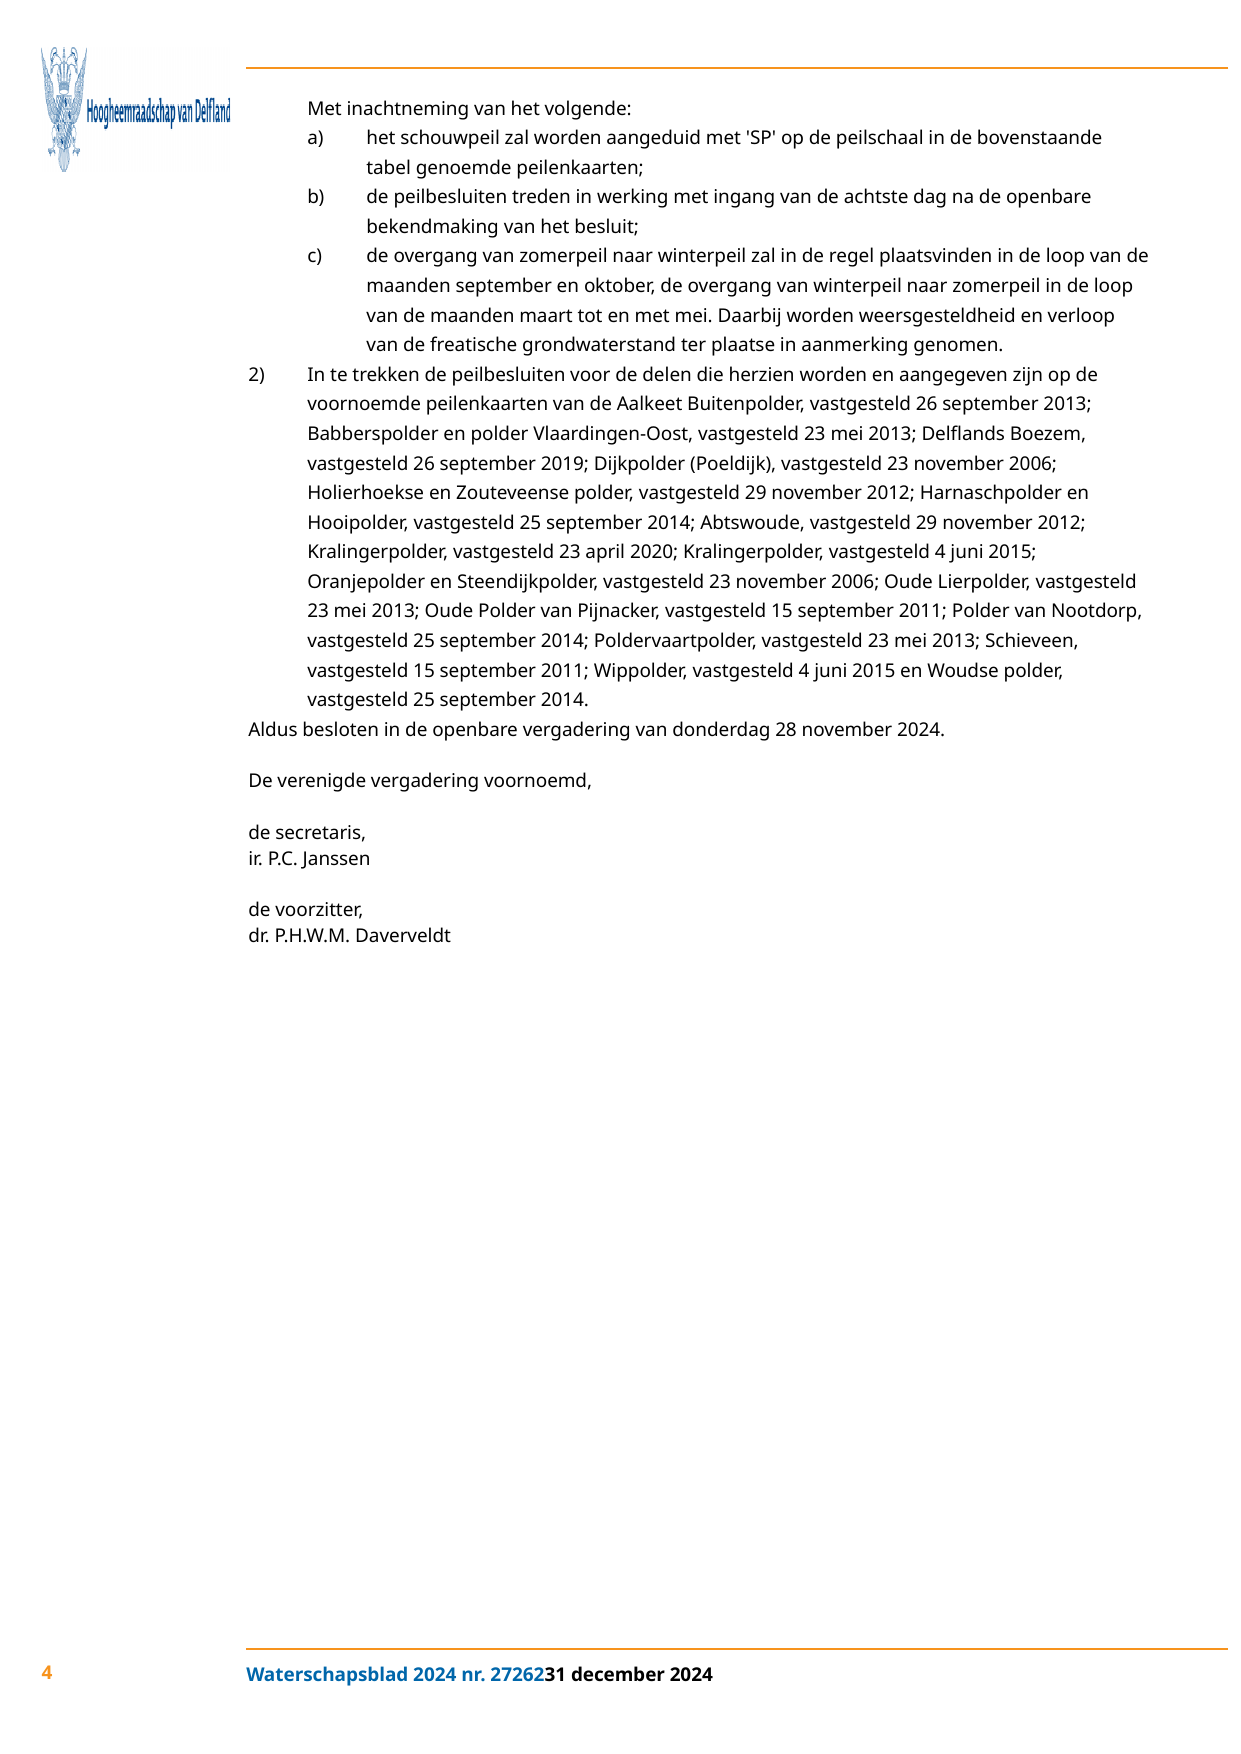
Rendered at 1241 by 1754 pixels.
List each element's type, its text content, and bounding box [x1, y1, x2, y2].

list Met inachtneming van het volgende: [248, 95, 1152, 121]
text de secretaris, [248, 819, 1152, 845]
text dr. P.H.W.M. Daverveldt [248, 922, 1152, 948]
text ir. P.C. Janssen [248, 845, 1152, 870]
text De verenigde vergadering voornoemd, [248, 767, 1152, 793]
list het schouwpeil zal worden aangeduid met 'SP' op de peilschaal in de bovenstaande tabel genoemde peilenkaarten; [307, 124, 1152, 180]
text de voorzitter, [248, 896, 1152, 922]
list de peilbesluiten treden in werking met ingang van de achtste dag na de openbare bekendmaking van het besluit; [307, 183, 1152, 239]
list de overgang van zomerpeil naar winterpeil zal in de regel plaatsvinden in de loop van de maanden september en oktober, de overgang van winterpeil naar zomerpeil in de loop van de maanden maart tot en met mei. Daarbij worden weersgesteldheid en verloop van de freatische grondwaterstand ter plaatse in aanmerking genomen. [307, 243, 1152, 357]
text Aldus besloten in de openbare vergadering van donderdag 28 november 2024. [248, 716, 1152, 742]
list In te trekken de peilbesluiten voor de delen die herzien worden en aangegeven zijn op de voornoemde peilenkaarten van de Aalkeet Buitenpolder, vastgesteld 26 september 2013; Babberspolder en polder Vlaardingen-Oost, vastgesteld 23 mei 2013; Delflands Boezem, vastgesteld 26 september 2019; Dijkpolder (Poeldijk), vastgesteld 23 november 2006; Holierhoekse en Zouteveense polder, vastgesteld 29 november 2012; Harnaschpolder en Hooipolder, vastgesteld 25 september 2014; Abtswoude, vastgesteld 29 november 2012; Kralingerpolder, vastgesteld 23 april 2020; Kralingerpolder, vastgesteld 4 juni 2015; Oranjepolder en Steendijkpolder, vastgesteld 23 november 2006; Oude Lierpolder, vastgesteld 23 mei 2013; Oude Polder van Pijnacker, vastgesteld 15 september 2011; Polder van Nootdorp, vastgesteld 25 september 2014; Poldervaartpolder, vastgesteld 23 mei 2013; Schieveen, vastgesteld 15 september 2011; Wippolder, vastgesteld 4 juni 2015 en Woudse polder, vastgesteld 25 september 2014. [248, 361, 1152, 712]
picture [41, 47, 231, 172]
